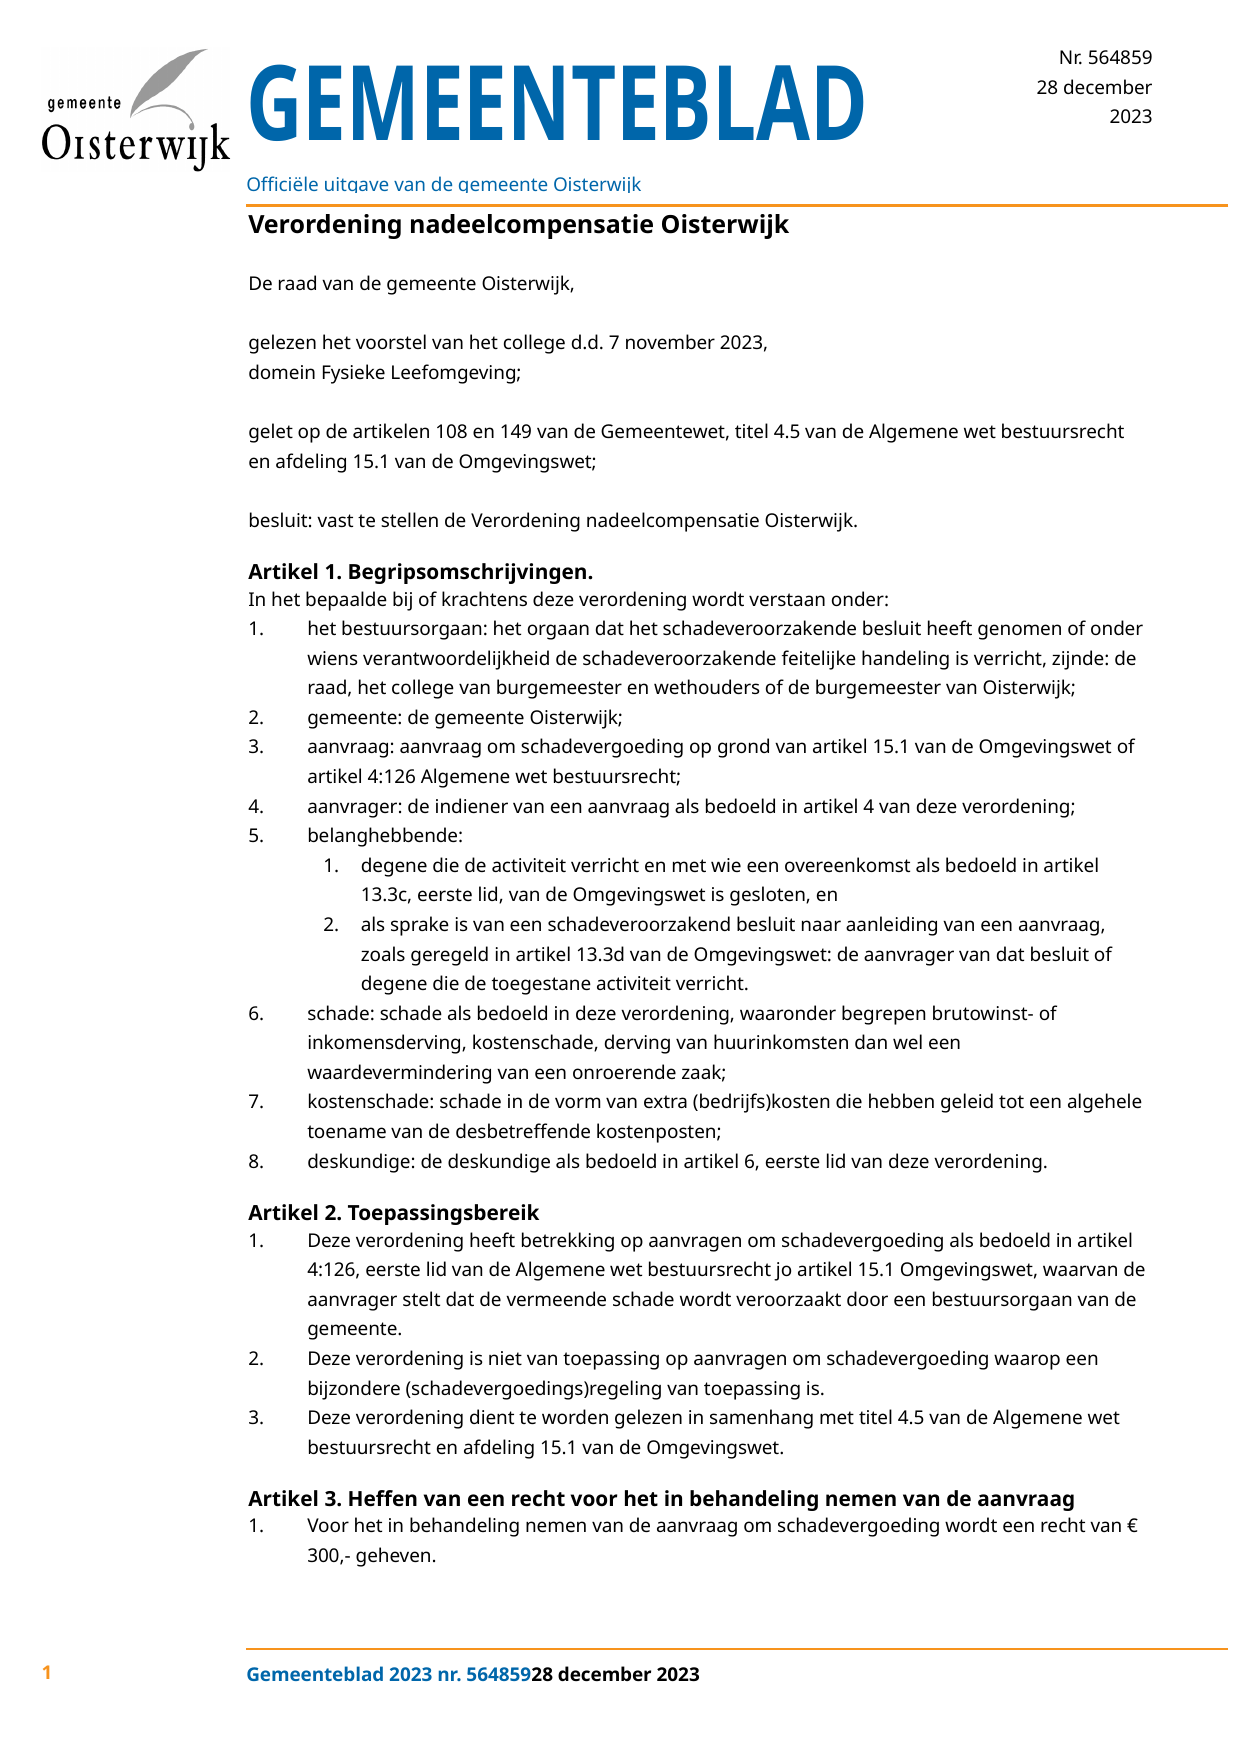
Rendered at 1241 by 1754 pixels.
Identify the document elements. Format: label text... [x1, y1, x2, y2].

list aanvraag: aanvraag om schadevergoeding op grond van artikel 15.1 van de Omgevingswet of artikel 4:126 Algemene wet bestuursrecht; [248, 734, 1152, 789]
text Artikel 1. Begripsomschrijvingen. [248, 557, 1152, 586]
picture [41, 47, 231, 172]
list Deze verordening heeft betrekking op aanvragen om schadevergoeding als bedoeld in artikel 4:126, eerste lid van de Algemene wet bestuursrecht jo artikel 15.1 Omgevingswet, waarvan de aanvrager stelt dat de vermeende schade wordt veroorzaakt door een bestuursorgaan van de gemeente. [248, 1227, 1152, 1341]
list aanvrager: de indiener van een aanvraag als bedoeld in artikel 4 van deze verordening; [248, 793, 1152, 819]
text gelet op de artikelen 108 en 149 van de Gemeentewet, titel 4.5 van de Algemene wet bestuursrecht en afdeling 15.1 van de Omgevingswet; [248, 418, 1152, 473]
list kostenschade: schade in de vorm van extra (bedrijfs)kosten die hebben geleid tot een algehele toename van de desbetreffende kostenposten; [248, 1089, 1152, 1144]
text Artikel 2. Toepassingsbereik [248, 1198, 1152, 1227]
list belanghebbende: [248, 822, 1152, 848]
text De raad van de gemeente Oisterwijk, [248, 270, 1152, 296]
list schade: schade als bedoeld in deze verordening, waaronder begrepen brutowinst- of inkomensderving, kostenschade, derving van huurinkomsten dan wel een waardevermindering van een onroerende zaak; [248, 1000, 1152, 1085]
text domein Fysieke Leefomgeving; [248, 359, 1152, 385]
text gelezen het voorstel van het college d.d. 7 november 2023, [248, 329, 1152, 355]
list deskundige: de deskundige als bedoeld in artikel 6, eerste lid van deze verordening. [248, 1148, 1152, 1174]
text In het bepaalde bij of krachtens deze verordening wordt verstaan onder: [248, 586, 1152, 612]
list Deze verordening is niet van toepassing op aanvragen om schadevergoeding waarop een bijzondere (schadevergoedings)regeling van toepassing is. [248, 1345, 1152, 1400]
list het bestuursorgaan: het orgaan dat het schadeveroorzakende besluit heeft genomen of onder wiens verantwoordelijkheid de schadeveroorzakende feitelijke handeling is verricht, zijnde: de raad, het college van burgemeester en wethouders of de burgemeester van Oisterwijk; [248, 615, 1152, 700]
list Voor het in behandeling nemen van de aanvraag om schadevergoeding wordt een recht van € 300,- geheven. [248, 1513, 1152, 1568]
list als sprake is van een schadeveroorzakend besluit naar aanleiding van een aanvraag, zoals geregeld in artikel 13.3d van de Omgevingswet: de aanvrager van dat besluit of degene die de toegestane activiteit verricht. [323, 911, 1152, 996]
text Artikel 3. Heffen van een recht voor het in behandeling nemen van de aanvraag [248, 1484, 1152, 1513]
text besluit: vast te stellen de Verordening nadeelcompensatie Oisterwijk. [248, 507, 1152, 533]
list degene die de activiteit verricht en met wie een overeenkomst als bedoeld in artikel 13.3c, eerste lid, van de Omgevingswet is gesloten, en [323, 852, 1152, 907]
text Verordening nadeelcompensatie Oisterwijk [248, 207, 1152, 241]
list gemeente: de gemeente Oisterwijk; [248, 704, 1152, 730]
list Deze verordening dient te worden gelezen in samenhang met titel 4.5 van de Algemene wet bestuursrecht en afdeling 15.1 van de Omgevingswet. [248, 1404, 1152, 1459]
